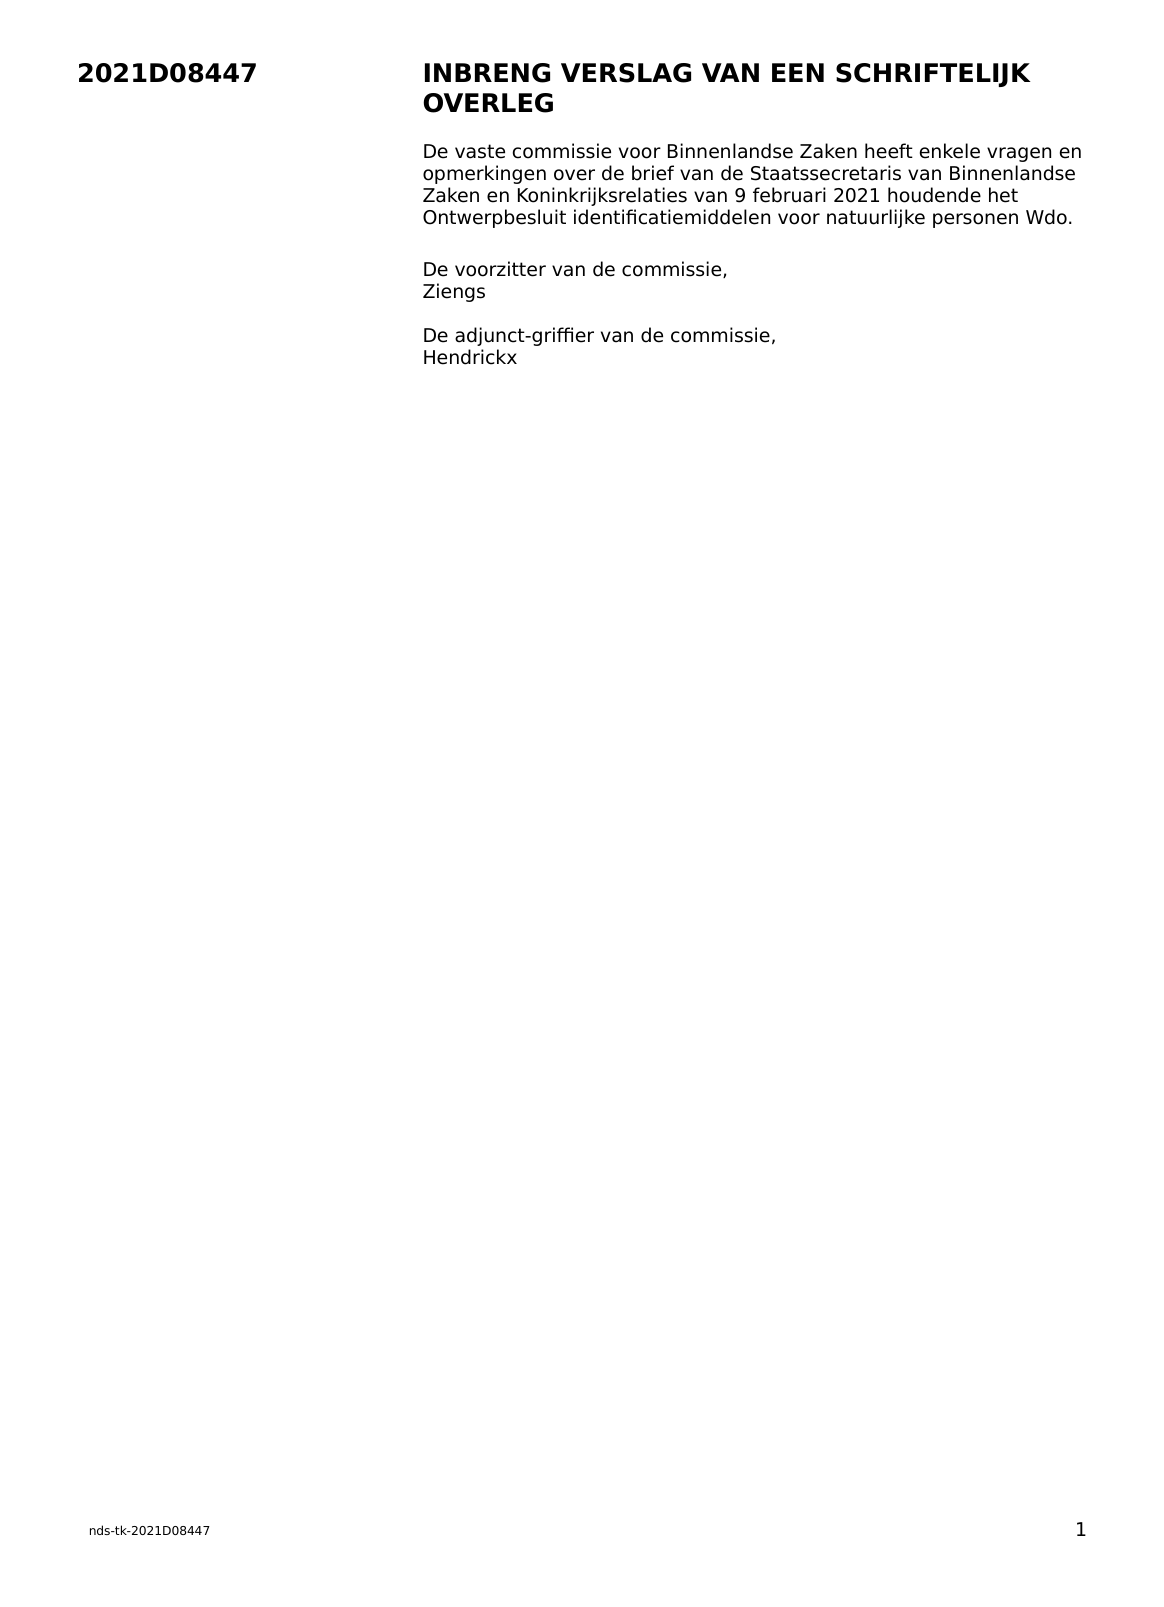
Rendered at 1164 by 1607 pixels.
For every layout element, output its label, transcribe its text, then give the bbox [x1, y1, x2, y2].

text nds-tk-2021D08447 [88, 1524, 323, 1538]
text De vaste commissie voor Binnenlandse Zaken heeft enkele vragen en opmerkingen over de brief van de Staatssecretaris van Binnenlandse Zaken en Koninkrijksrelaties van 9 februari 2021 houdende het Ontwerpbesluit identificatiemiddelen voor natuurlijke personen Wdo. [422, 141, 1087, 228]
text De voorzitter van de commissie, Ziengs [422, 258, 1087, 302]
text De adjunct-griffier van de commissie, Hendrickx [422, 325, 1087, 369]
text 2021D08447 INBRENG VERSLAG VAN EEN SCHRIFTELIJK OVERLEG [77, 59, 1087, 118]
